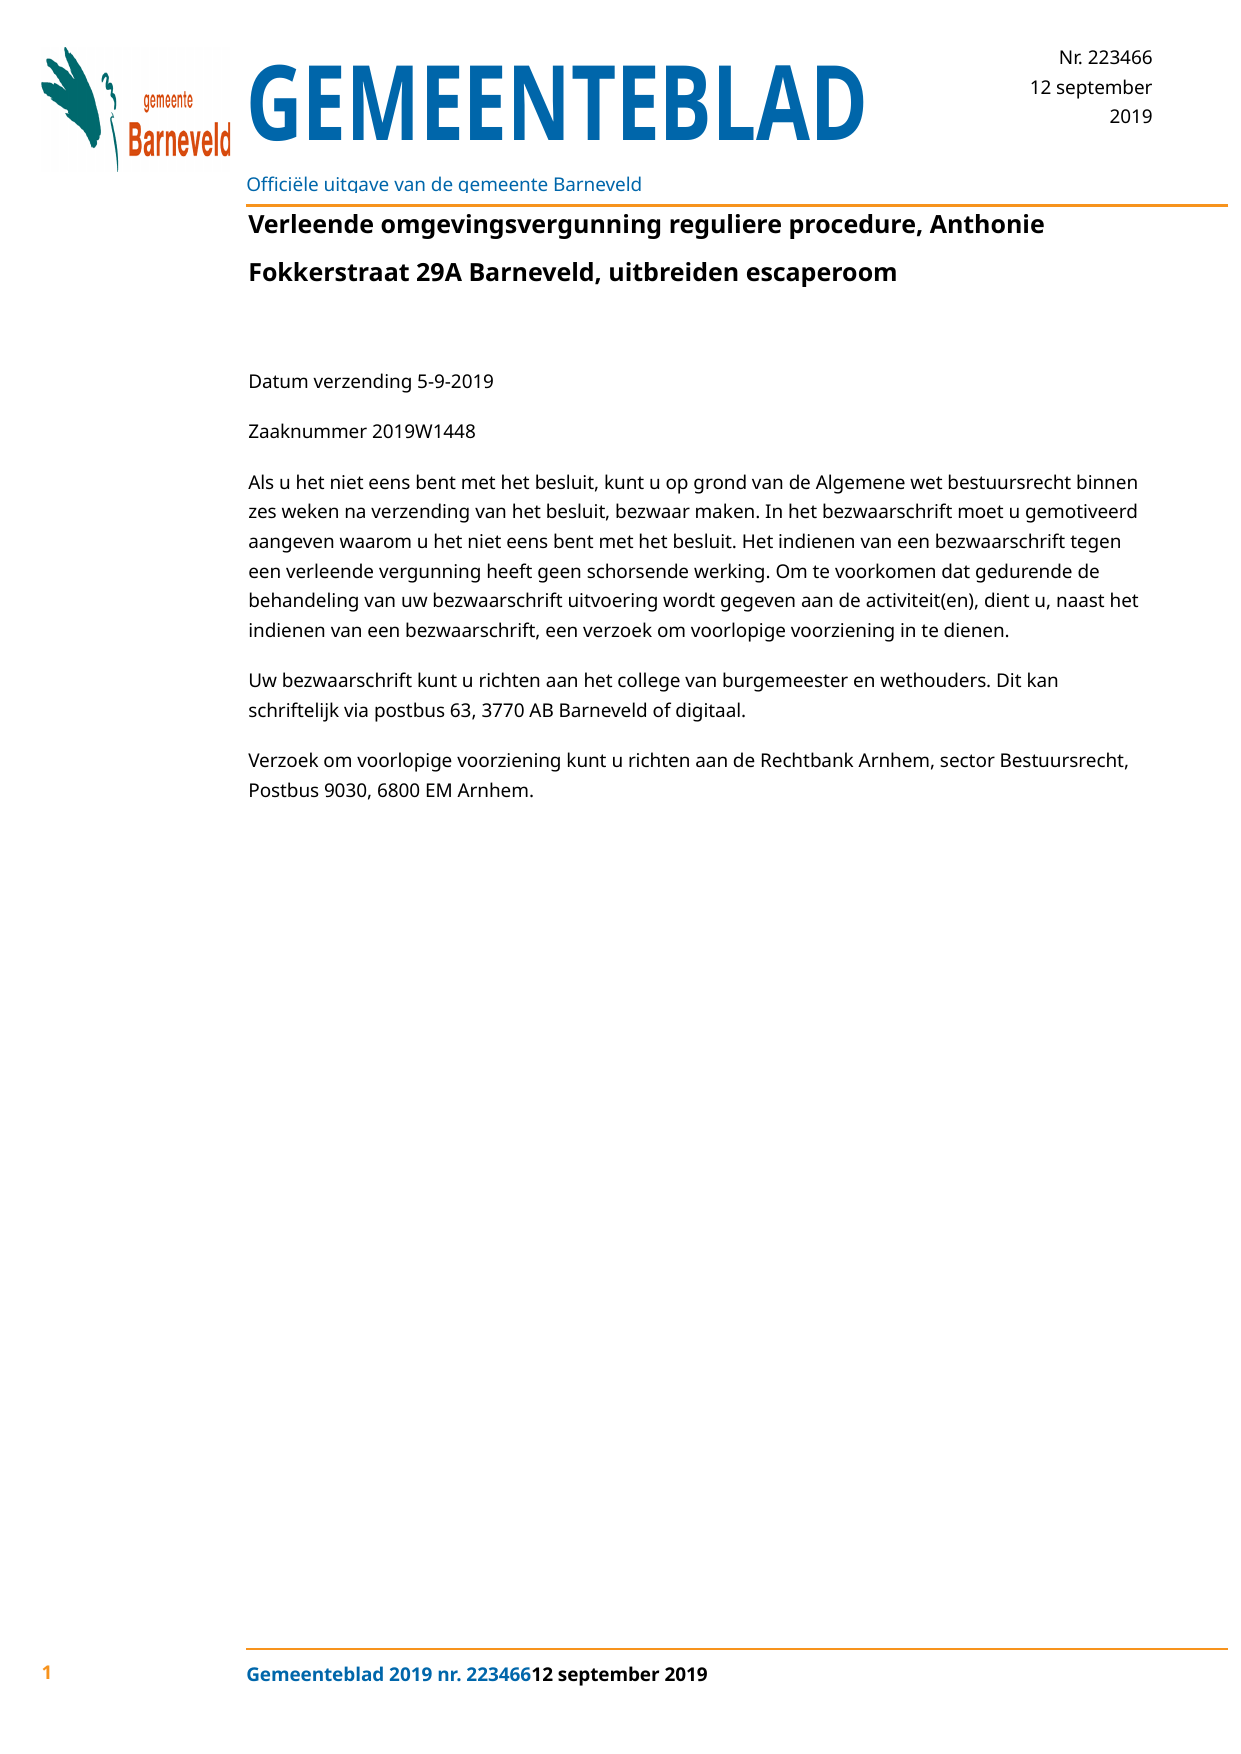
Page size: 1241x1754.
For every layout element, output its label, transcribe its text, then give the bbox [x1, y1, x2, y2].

text Datum verzending 5-9-2019 [248, 368, 1152, 394]
text Zaaknummer 2019W1448 [248, 419, 1152, 444]
text Verzoek om voorlopige voorziening kunt u richten aan de Rechtbank Arnhem, sector Bestuursrecht, Postbus 9030, 6800 EM Arnhem. [248, 747, 1152, 803]
text Verleende omgevingsvergunning reguliere procedure, Anthonie Fokkerstraat 29A Barneveld, uitbreiden escaperoom [248, 207, 1152, 288]
text Als u het niet eens bent met het besluit, kunt u op grond van de Algemene wet bestuursrecht binnen zes weken na verzending van het besluit, bezwaar maken. In het bezwaarschrift moet u gemotiveerd aangeven waarom u het niet eens bent met het besluit. Het indienen van een bezwaarschrift tegen een verleende vergunning heeft geen schorsende werking. Om te voorkomen dat gedurende de behandeling van uw bezwaarschrift uitvoering wordt gegeven aan de activiteit(en), dient u, naast het indienen van een bezwaarschrift, een verzoek om voorlopige voorziening in te dienen. [248, 469, 1152, 643]
text Uw bezwaarschrift kunt u richten aan het college van burgemeester en wethouders. Dit kan schriftelijk via postbus 63, 3770 AB Barneveld of digitaal. [248, 667, 1152, 723]
picture [41, 47, 231, 172]
